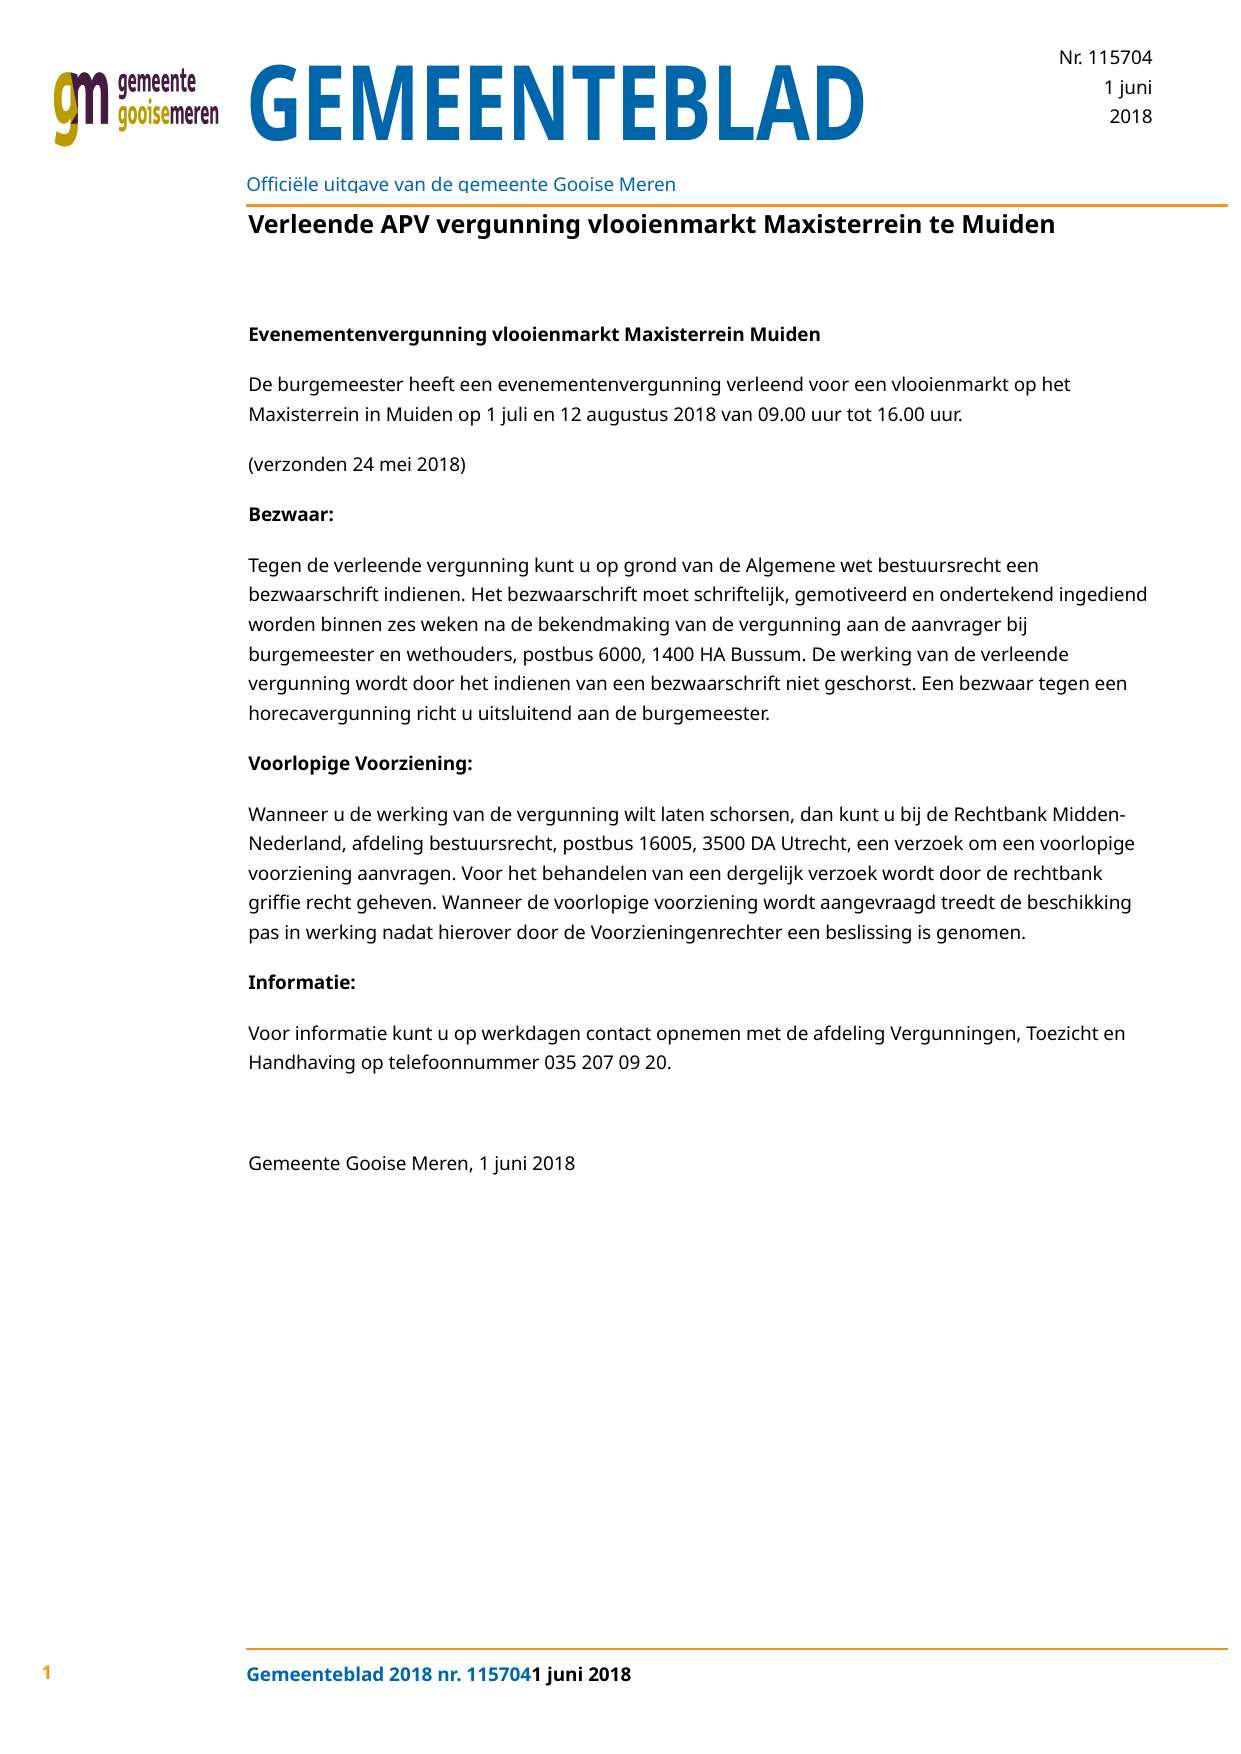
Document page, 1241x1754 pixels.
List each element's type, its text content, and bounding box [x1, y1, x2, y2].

text (verzonden 24 mei 2018) [248, 451, 1152, 477]
picture [41, 47, 231, 172]
text Evenementenvergunning vlooienmarkt Maxisterrein Muiden [248, 321, 1152, 346]
text Verleende APV vergunning vlooienmarkt Maxisterrein te Muiden [248, 207, 1152, 241]
text Voorlopige Voorziening: [248, 750, 1152, 776]
text Wanneer u de werking van de vergunning wilt laten schorsen, dan kunt u bij de Rechtbank Midden-Nederland, afdeling bestuursrecht, postbus 16005, 3500 DA Utrecht, een verzoek om een voorlopige voorziening aanvragen. Voor het behandelen van een dergelijk verzoek wordt door de rechtbank griffie recht geheven. Wanneer de voorlopige voorziening wordt aangevraagd treedt de beschikking pas in werking nadat hierover door de Voorzieningenrechter een beslissing is genomen. [248, 801, 1152, 945]
text Informatie: [248, 969, 1152, 995]
text Gemeente Gooise Meren, 1 juni 2018 [248, 1150, 1152, 1176]
text Bezwaar: [248, 502, 1152, 527]
text Tegen de verleende vergunning kunt u op grond van de Algemene wet bestuursrecht een bezwaarschrift indienen. Het bezwaarschrift moet schriftelijk, gemotiveerd en ondertekend ingediend worden binnen zes weken na de bekendmaking van de vergunning aan de aanvrager bij burgemeester en wethouders, postbus 6000, 1400 HA Bussum. De werking van de verleende vergunning wordt door het indienen van een bezwaarschrift niet geschorst. Een bezwaar tegen een horecavergunning richt u uitsluitend aan de burgemeester. [248, 552, 1152, 726]
text Voor informatie kunt u op werkdagen contact opnemen met de afdeling Vergunningen, Toezicht en Handhaving op telefoonnummer 035 207 09 20. [248, 1020, 1152, 1075]
text De burgemeester heeft een evenementenvergunning verleend voor een vlooienmarkt op het Maxisterrein in Muiden op 1 juli en 12 augustus 2018 van 09.00 uur tot 16.00 uur. [248, 371, 1152, 426]
